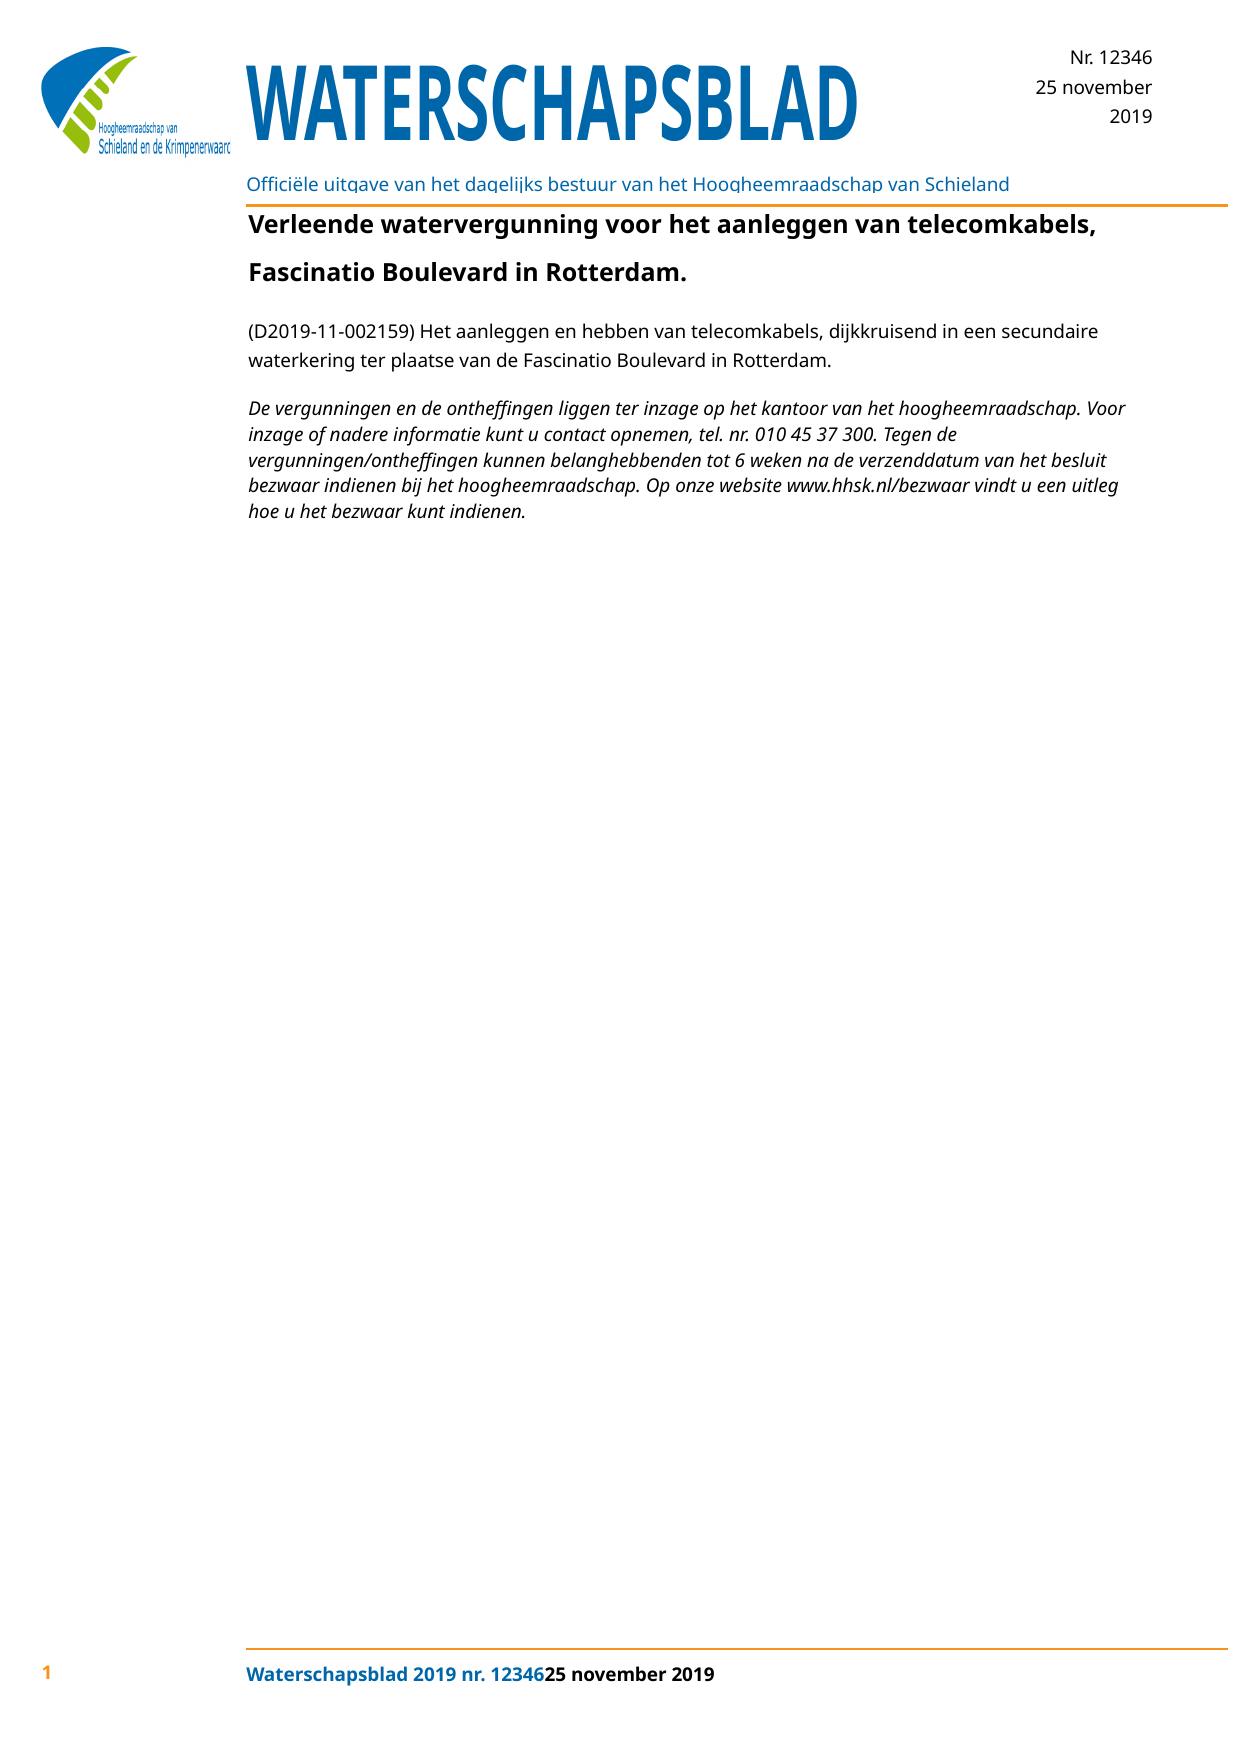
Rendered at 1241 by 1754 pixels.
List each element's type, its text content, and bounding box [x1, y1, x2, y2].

text (D2019-11-002159) Het aanleggen en hebben van telecomkabels, dijkkruisend in een secundaire waterkering ter plaatse van de Fascinatio Boulevard in Rotterdam. [248, 318, 1152, 373]
text Verleende watervergunning voor het aanleggen van telecomkabels, Fascinatio Boulevard in Rotterdam. [248, 207, 1152, 288]
picture [41, 47, 231, 172]
text De vergunningen en de ontheffingen liggen ter inzage op het kantoor van het hoogheemraadschap. Voor inzage of nadere informatie kunt u contact opnemen, tel. nr. 010 45 37 300. Tegen de vergunningen/ontheffingen kunnen belanghebbenden tot 6 weken na de verzenddatum van het besluit bezwaar indienen bij het hoogheemraadschap. Op onze website www.hhsk.nl/bezwaar vindt u een uitleg hoe u het bezwaar kunt indienen. [248, 395, 1152, 524]
